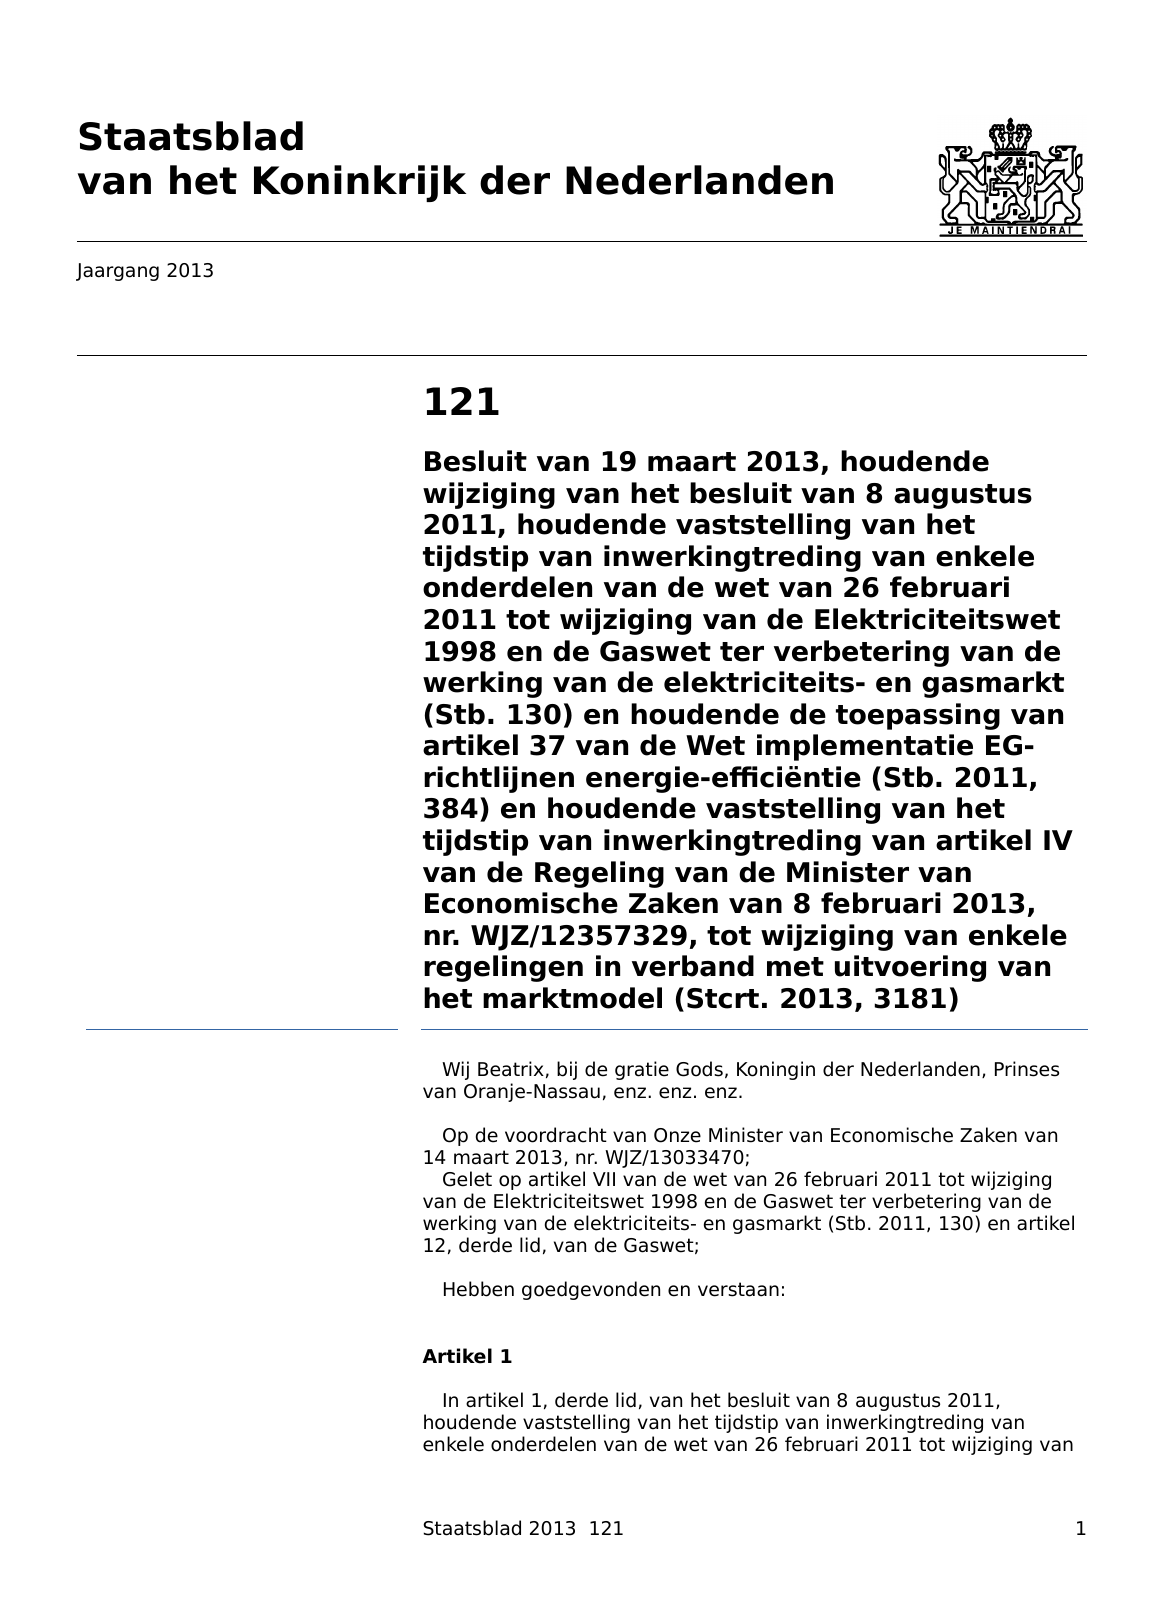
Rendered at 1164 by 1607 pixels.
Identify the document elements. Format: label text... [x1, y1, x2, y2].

subtitle Artikel 1 [422, 1346, 1087, 1368]
text Op de voordracht van Onze Minister van Economische Zaken van 14 maart 2013, nr. WJZ/13033470; [422, 1125, 1087, 1169]
table_header Staatsblad van het Koninkrijk der Nederlanden [77, 100, 886, 241]
text Gelet op artikel VII van de wet van 26 februari 2011 tot wijziging van de Elektriciteitswet 1998 en de Gaswet ter verbetering van de werking van de elektriciteits- en gasmarkt (Stb. 2011, 130) en artikel 12, derde lid, van de Gaswet; [422, 1169, 1087, 1257]
text In artikel 1, derde lid, van het besluit van 8 augustus 2011, houdende vaststelling van het tijdstip van inwerkingtreding van enkele onderdelen van de wet van 26 februari 2011 tot wijziging van [422, 1390, 1087, 1456]
subtitle 121 [422, 381, 1087, 424]
text Besluit van 19 maart 2013, houdende wijziging van het besluit van 8 augustus 2011, houdende vaststelling van het tijdstip van inwerkingtreding van enkele onderdelen van de wet van 26 februari 2011 tot wijziging van de Elektriciteitswet 1998 en de Gaswet ter verbetering van de werking van de elektriciteits- en gasmarkt (Stb. 130) en houdende de toepassing van artikel 37 van de Wet implementatie EG-richtlijnen energie-efficiëntie (Stb. 2011, 384) en houdende vaststelling van het tijdstip van inwerkingtreding van artikel IV van de Regeling van de Minister van Economische Zaken van 8 februari 2013, nr. WJZ/12357329, tot wijziging van enkele regelingen in verband met uitvoering van het marktmodel (Stcrt. 2013, 3181) [422, 447, 1087, 1015]
picture [936, 115, 1087, 240]
text Wij Beatrix, bij de gratie Gods, Koningin der Nederlanden, Prinses van Oranje-Nassau, enz. enz. enz. [422, 1059, 1087, 1103]
table_header [886, 100, 1087, 241]
text Hebben goedgevonden en verstaan: [422, 1279, 1087, 1301]
table_cell Jaargang 2013 [77, 242, 1087, 355]
